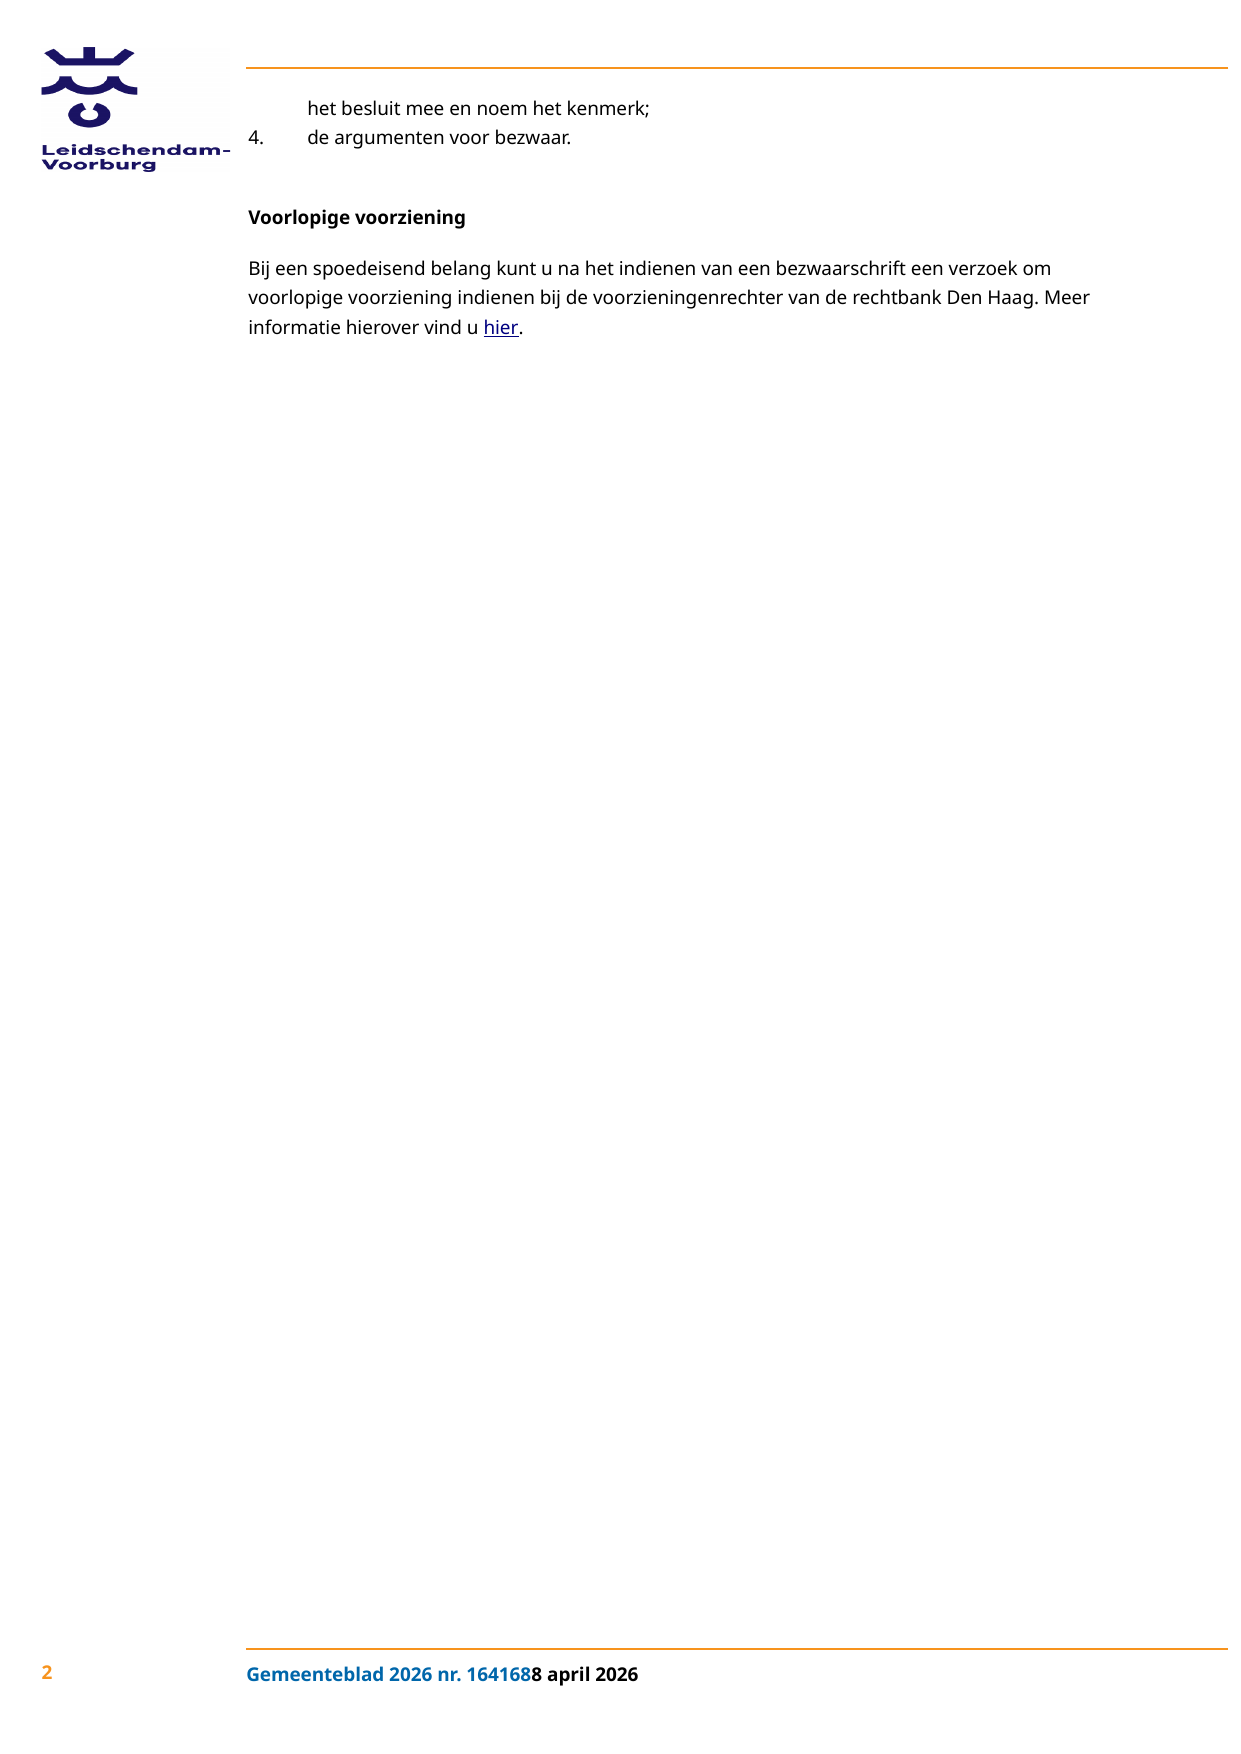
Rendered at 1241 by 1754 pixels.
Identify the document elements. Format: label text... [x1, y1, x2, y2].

text Bij een spoedeisend belang kunt u na het indienen van een bezwaarschrift een verzoek om voorlopige voorziening indienen bij de voorzieningenrechter van de rechtbank Den Haag. Meer informatie hierover vind u hier. [248, 255, 1152, 340]
picture [41, 47, 231, 172]
list de argumenten voor bezwaar. [248, 124, 1152, 150]
text Voorlopige voorziening [248, 204, 1152, 230]
list het besluit mee en noem het kenmerk; [248, 95, 1152, 121]
